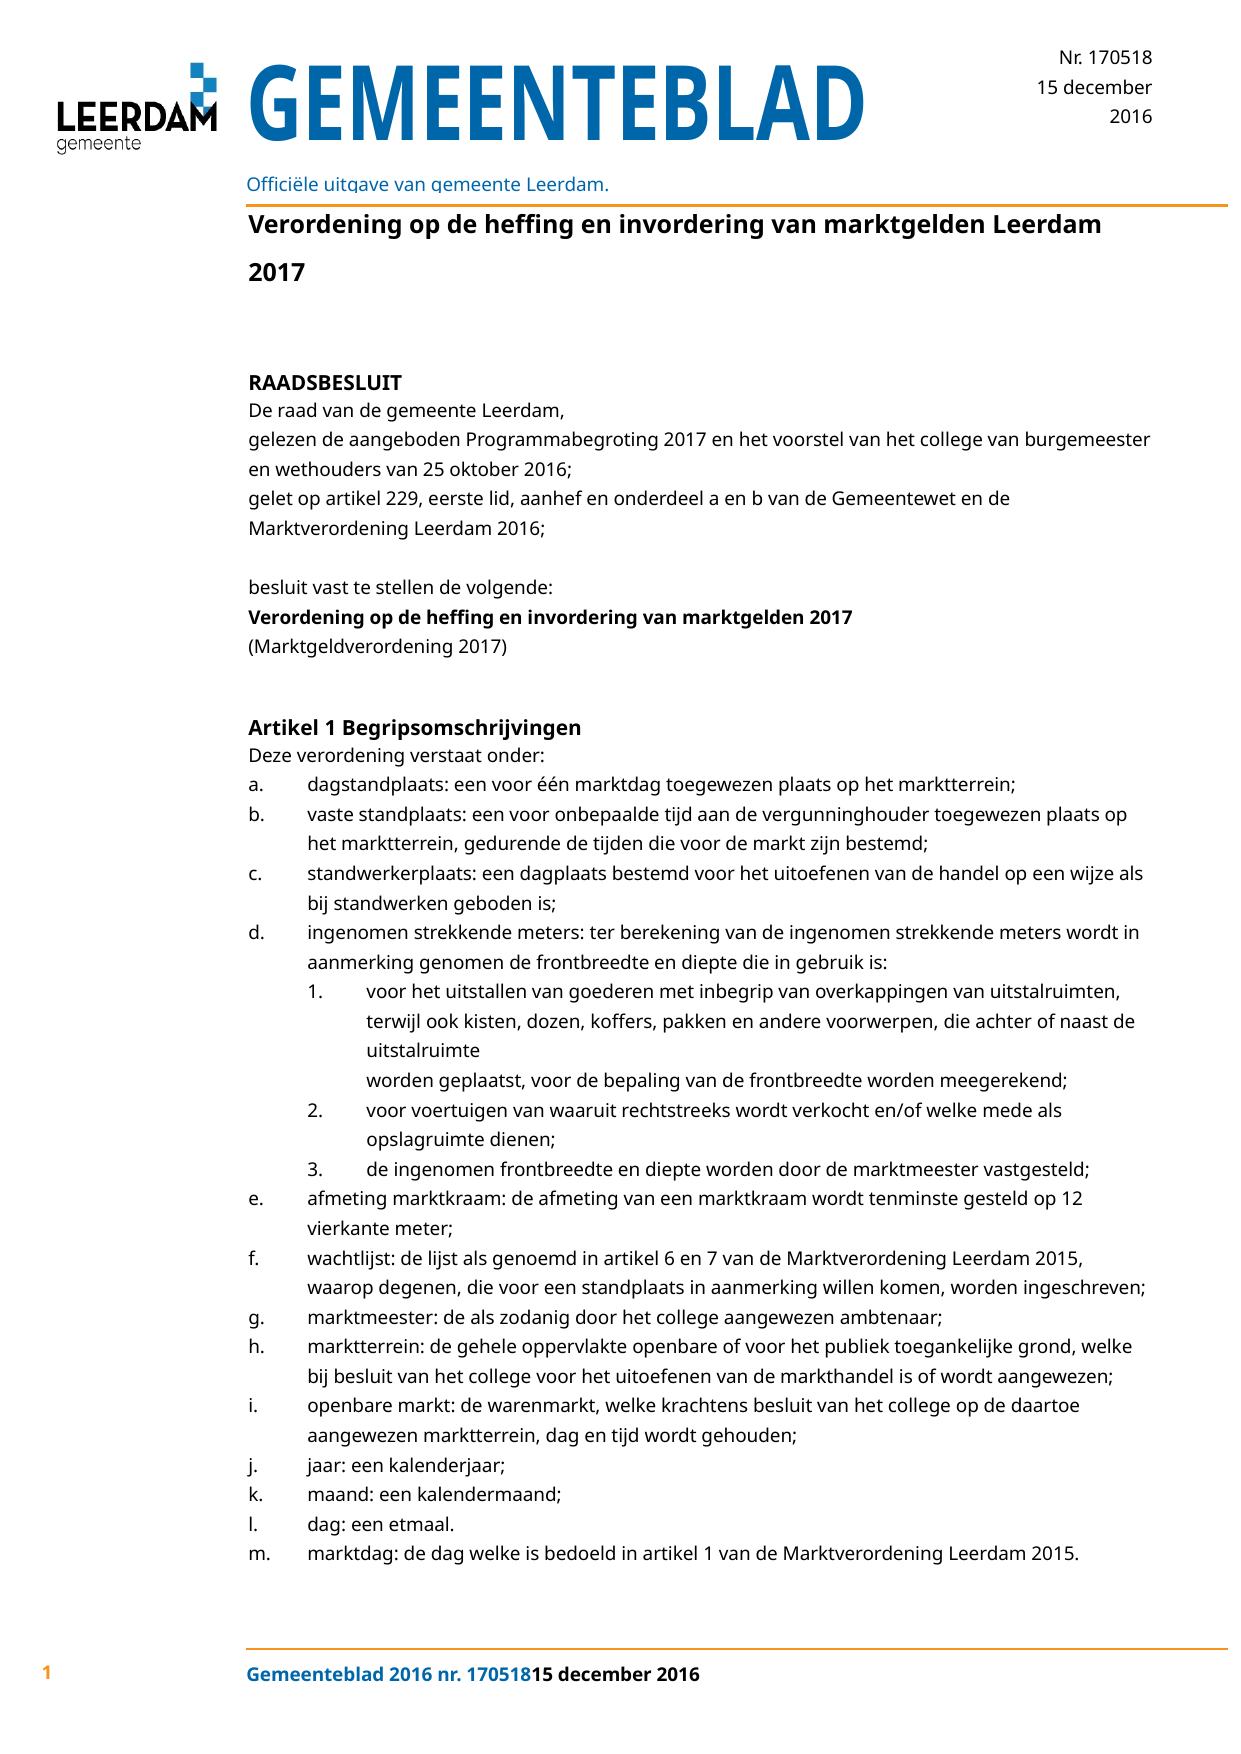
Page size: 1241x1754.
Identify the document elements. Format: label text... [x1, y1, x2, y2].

list marktmeester: de als zodanig door het college aangewezen ambtenaar; [248, 1304, 1152, 1330]
text Verordening op de heffing en invordering van marktgelden Leerdam 2017 [248, 207, 1152, 288]
text gelet op artikel 229, eerste lid, aanhef en onderdeel a en b van de Gemeentewet en de Marktverordening Leerdam 2016; [248, 486, 1152, 541]
list vaste standplaats: een voor onbepaalde tijd aan de vergunninghouder toegewezen plaats op het marktterrein, gedurende de tijden die voor de markt zijn bestemd; [248, 801, 1152, 856]
text besluit vast te stellen de volgende: [248, 574, 1152, 600]
text gelezen de aangeboden Programmabegroting 2017 en het voorstel van het college van burgemeester en wethouders van 25 oktober 2016; [248, 426, 1152, 482]
list jaar: een kalenderjaar; [248, 1452, 1152, 1478]
text Verordening op de heffing en invordering van marktgelden 2017 [248, 604, 1152, 629]
list marktterrein: de gehele oppervlakte openbare of voor het publiek toegankelijke grond, welke bij besluit van het college voor het uitoefenen van de markthandel is of wordt aangewezen; [248, 1333, 1152, 1389]
list marktdag: de dag welke is bedoeld in artikel 1 van de Marktverordening Leerdam 2015. [248, 1541, 1152, 1566]
text RAADSBESLUIT [248, 368, 1152, 397]
list de ingenomen frontbreedte en diepte worden door de marktmeester vastgesteld; [307, 1156, 1152, 1182]
list openbare markt: de warenmarkt, welke krachtens besluit van het college op de daartoe aangewezen marktterrein, dag en tijd wordt gehouden; [248, 1393, 1152, 1448]
list wachtlijst: de lijst als genoemd in artikel 6 en 7 van de Marktverordening Leerdam 2015, waarop degenen, die voor een standplaats in aanmerking willen komen, worden ingeschreven; [248, 1245, 1152, 1300]
text Deze verordening verstaat onder: [248, 742, 1152, 768]
list maand: een kalendermaand; [248, 1481, 1152, 1507]
list standwerkerplaats: een dagplaats bestemd voor het uitoefenen van de handel op een wijze als bij standwerken geboden is; [248, 860, 1152, 916]
list ingenomen strekkende meters: ter berekening van de ingenomen strekkende meters wordt in aanmerking genomen de frontbreedte en diepte die in gebruik is: [248, 919, 1152, 975]
list worden geplaatst, voor de bepaling van de frontbreedte worden meegerekend; [307, 1067, 1152, 1093]
list afmeting marktkraam: de afmeting van een marktkraam wordt tenminste gesteld op 12 vierkante meter; [248, 1186, 1152, 1241]
list voor voertuigen van waaruit rechtstreeks wordt verkocht en/of welke mede als opslagruimte dienen; [307, 1097, 1152, 1152]
list voor het uitstallen van goederen met inbegrip van overkappingen van uitstalruimten, terwijl ook kisten, dozen, koffers, pakken en andere voorwerpen, die achter of naast de uitstalruimte [307, 978, 1152, 1063]
text De raad van de gemeente Leerdam, [248, 397, 1152, 422]
list dag: een etmaal. [248, 1511, 1152, 1537]
picture [41, 47, 231, 172]
text Artikel 1 Begripsomschrijvingen [248, 713, 1152, 742]
text (Marktgeldverordening 2017) [248, 633, 1152, 659]
list dagstandplaats: een voor één marktdag toegewezen plaats op het marktterrein; [248, 771, 1152, 797]
